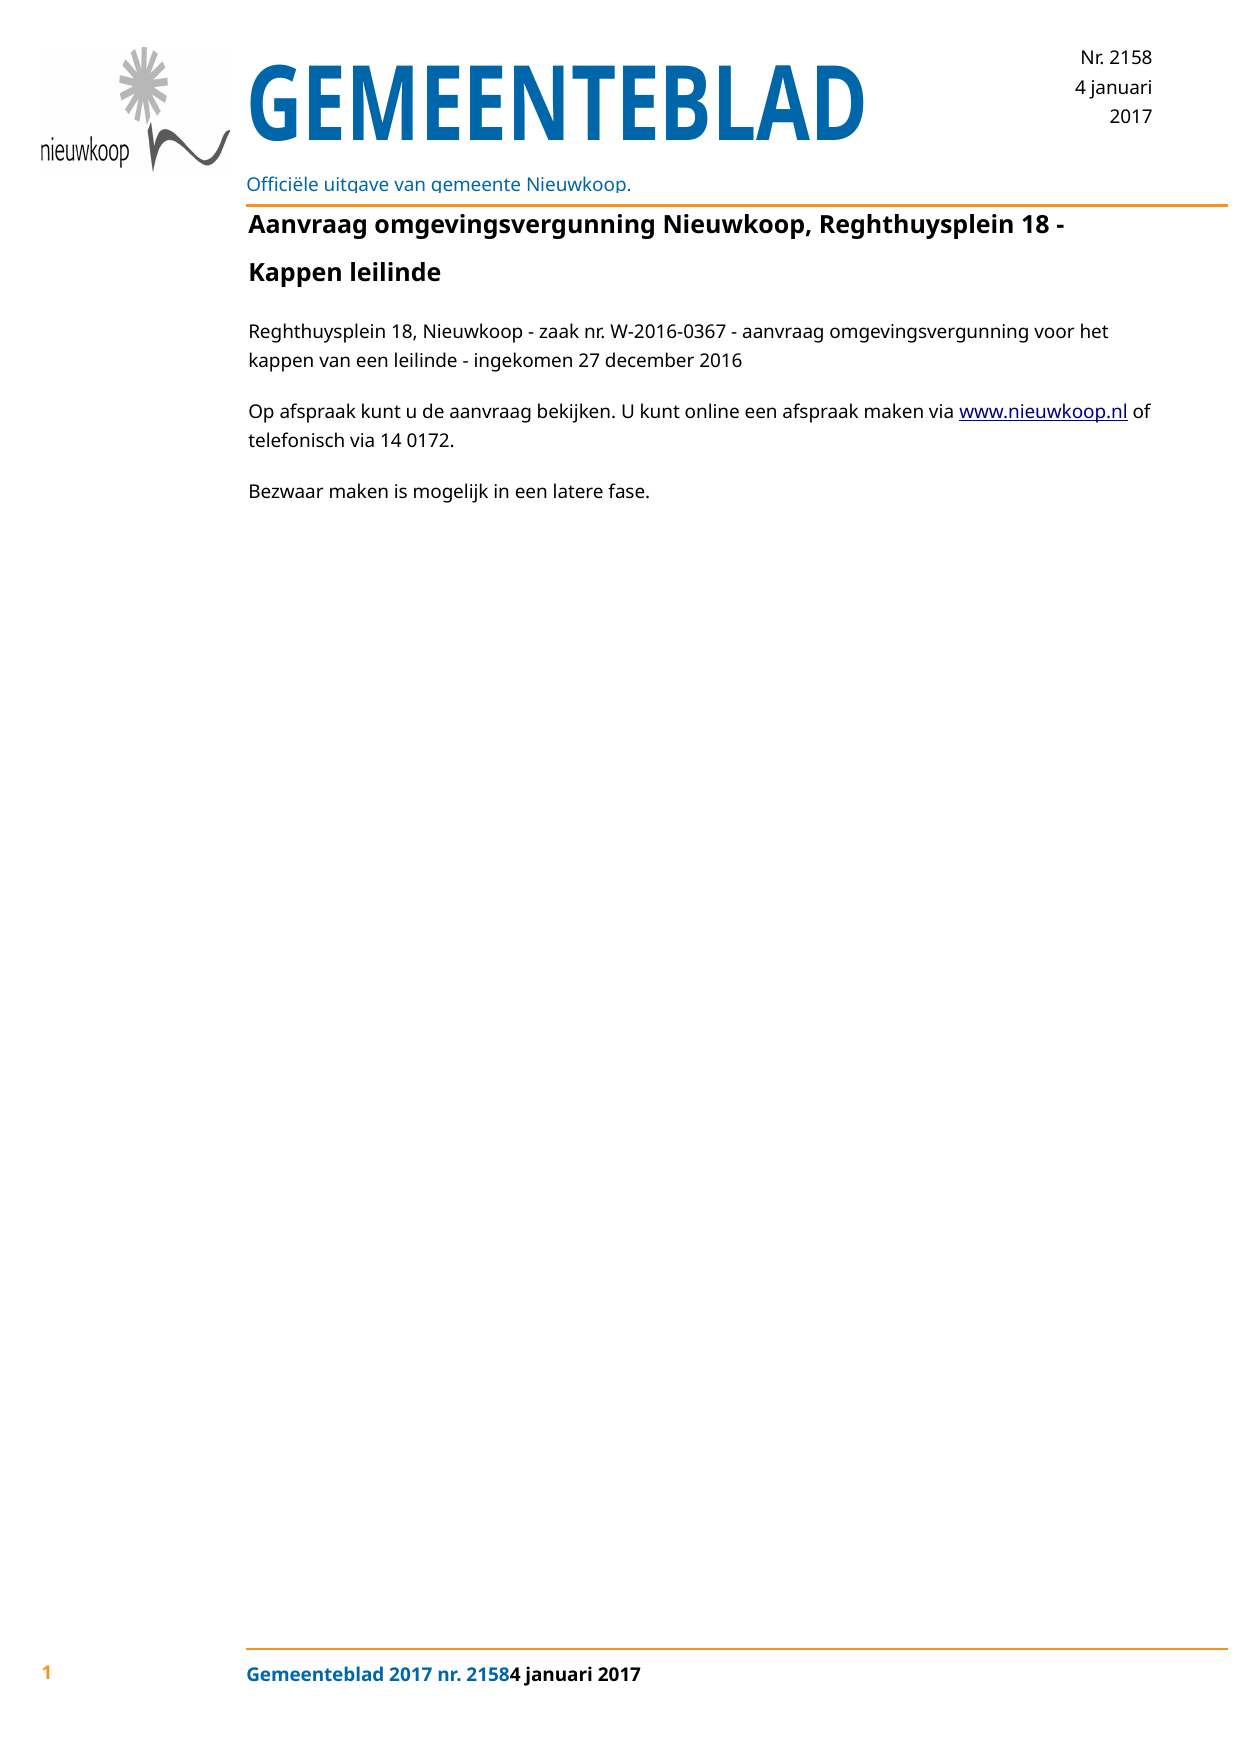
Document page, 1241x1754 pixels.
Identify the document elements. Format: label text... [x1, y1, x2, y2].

text Aanvraag omgevingsvergunning Nieuwkoop, Reghthuysplein 18 - Kappen leilinde [248, 207, 1152, 288]
text Op afspraak kunt u de aanvraag bekijken. U kunt online een afspraak maken via www.nieuwkoop.nl of telefonisch via 14 0172. [248, 398, 1152, 453]
picture [41, 47, 231, 172]
text Reghthuysplein 18, Nieuwkoop - zaak nr. W-2016-0367 - aanvraag omgevingsvergunning voor het kappen van een leilinde - ingekomen 27 december 2016 [248, 318, 1152, 373]
text Bezwaar maken is mogelijk in een latere fase. [248, 478, 1152, 504]
